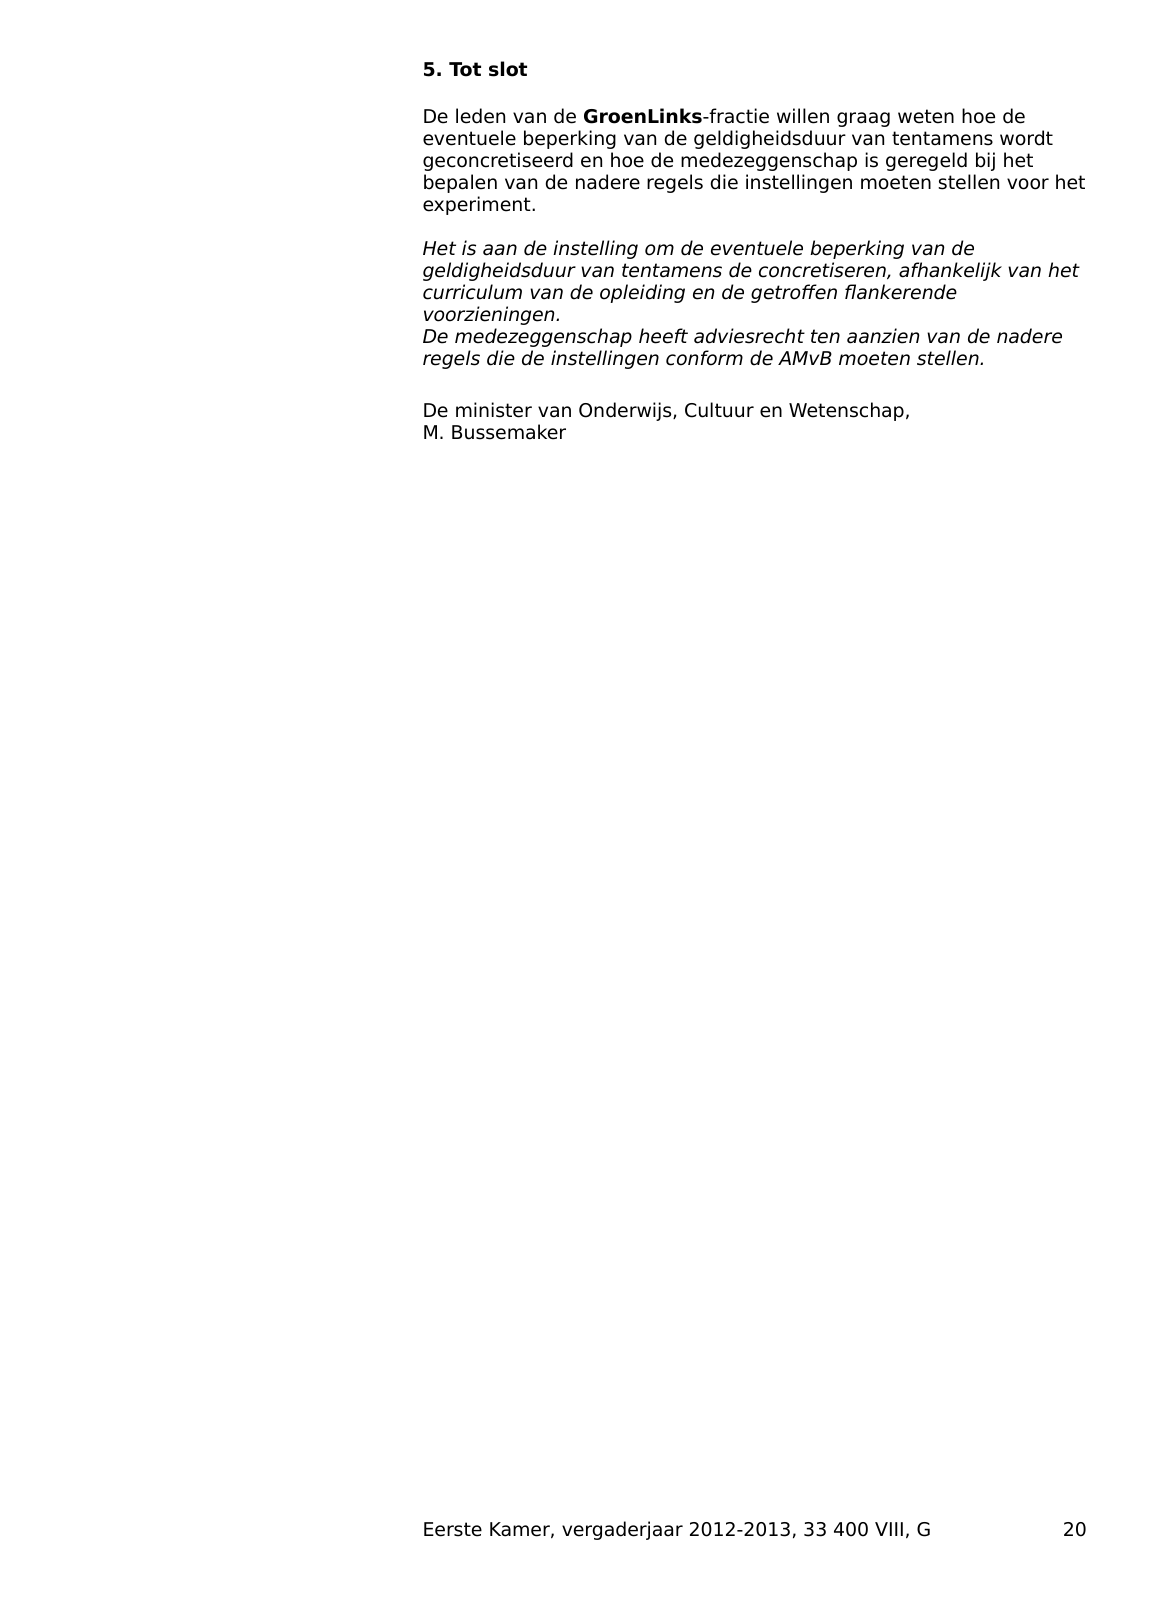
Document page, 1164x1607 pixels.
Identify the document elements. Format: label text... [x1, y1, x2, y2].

text De medezeggenschap heeft adviesrecht ten aanzien van de nadere regels die de instellingen conform de AMvB moeten stellen. [422, 326, 1087, 370]
text Het is aan de instelling om de eventuele beperking van de geldigheidsduur van tentamens de concretiseren, afhankelijk van het curriculum van de opleiding en de getroffen flankerende voorzieningen. [422, 238, 1087, 326]
subtitle 5. Tot slot [422, 59, 1087, 81]
text De minister van Onderwijs, Cultuur en Wetenschap, M. Bussemaker [422, 400, 1087, 444]
text De leden van de GroenLinks-fractie willen graag weten hoe de eventuele beperking van de geldigheidsduur van tentamens wordt geconcretiseerd en hoe de medezeggenschap is geregeld bij het bepalen van de nadere regels die instellingen moeten stellen voor het experiment. [422, 106, 1087, 216]
